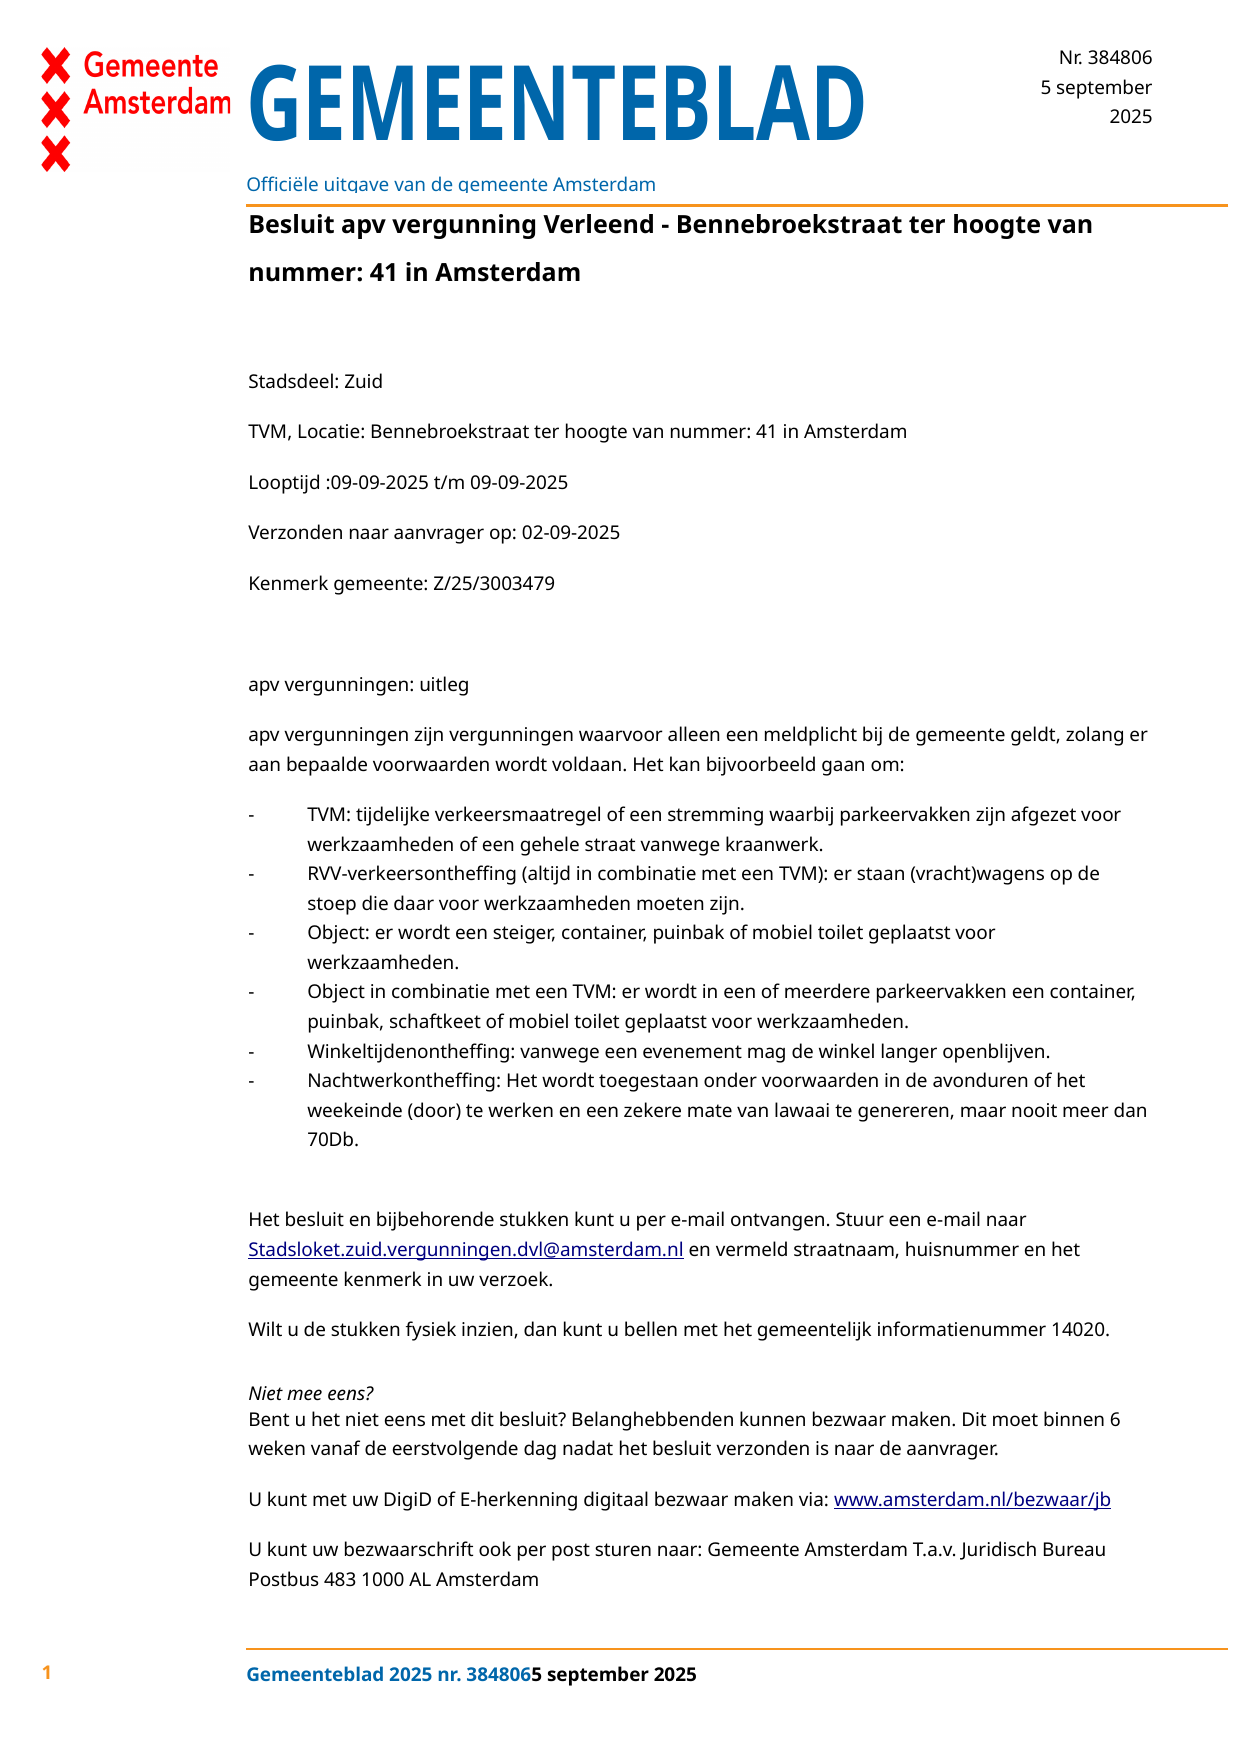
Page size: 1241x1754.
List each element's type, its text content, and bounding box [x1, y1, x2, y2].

list Object in combinatie met een TVM: er wordt in een of meerdere parkeervakken een container, puinbak, schaftkeet of mobiel toilet geplaatst voor werkzaamheden. [248, 979, 1152, 1034]
list Object: er wordt een steiger, container, puinbak of mobiel toilet geplaatst voor werkzaamheden. [248, 919, 1152, 975]
text apv vergunningen: uitleg [248, 671, 1152, 697]
list Winkeltijdenontheffing: vanwege een evenement mag de winkel langer openblijven. [248, 1038, 1152, 1064]
list RVV-verkeersontheffing (altijd in combinatie met een TVM): er staan (vracht)wagens op de stoep die daar voor werkzaamheden moeten zijn. [248, 860, 1152, 916]
text Bent u het niet eens met dit besluit? Belanghebbenden kunnen bezwaar maken. Dit moet binnen 6 weken vanaf de eerstvolgende dag nadat het besluit verzonden is naar de aanvrager. [248, 1406, 1152, 1461]
text Kenmerk gemeente: Z/25/3003479 [248, 570, 1152, 596]
text Wilt u de stukken fysiek inzien, dan kunt u bellen met het gemeentelijk informatienummer 14020. [248, 1316, 1152, 1342]
text Niet mee eens? [248, 1380, 1152, 1406]
text Stadsdeel: Zuid [248, 368, 1152, 394]
picture [41, 47, 231, 172]
text Het besluit en bijbehorende stukken kunt u per e-mail ontvangen. Stuur een e-mail naar Stadsloket.zuid.vergunningen.dvl@amsterdam.nl en vermeld straatnaam, huisnummer en het gemeente kenmerk in uw verzoek. [248, 1207, 1152, 1292]
text Verzonden naar aanvrager op: 02-09-2025 [248, 519, 1152, 545]
text TVM, Locatie: Bennebroekstraat ter hoogte van nummer: 41 in Amsterdam [248, 419, 1152, 444]
text Looptijd :09-09-2025 t/m 09-09-2025 [248, 469, 1152, 495]
list Nachtwerkontheffing: Het wordt toegestaan onder voorwaarden in de avonduren of het weekeinde (door) te werken en een zekere mate van lawaai te genereren, maar nooit meer dan 70Db. [248, 1067, 1152, 1152]
list TVM: tijdelijke verkeersmaatregel of een stremming waarbij parkeervakken zijn afgezet voor werkzaamheden of een gehele straat vanwege kraanwerk. [248, 801, 1152, 857]
text apv vergunningen zijn vergunningen waarvoor alleen een meldplicht bij de gemeente geldt, zolang er aan bepaalde voorwaarden wordt voldaan. Het kan bijvoorbeeld gaan om: [248, 721, 1152, 777]
text Besluit apv vergunning Verleend - Bennebroekstraat ter hoogte van nummer: 41 in Amsterdam [248, 207, 1152, 288]
text U kunt met uw DigiD of E-herkenning digitaal bezwaar maken via: www.amsterdam.nl/bezwaar/jb [248, 1486, 1152, 1512]
text U kunt uw bezwaarschrift ook per post sturen naar: Gemeente Amsterdam T.a.v. Juridisch Bureau Postbus 483 1000 AL Amsterdam [248, 1536, 1152, 1592]
